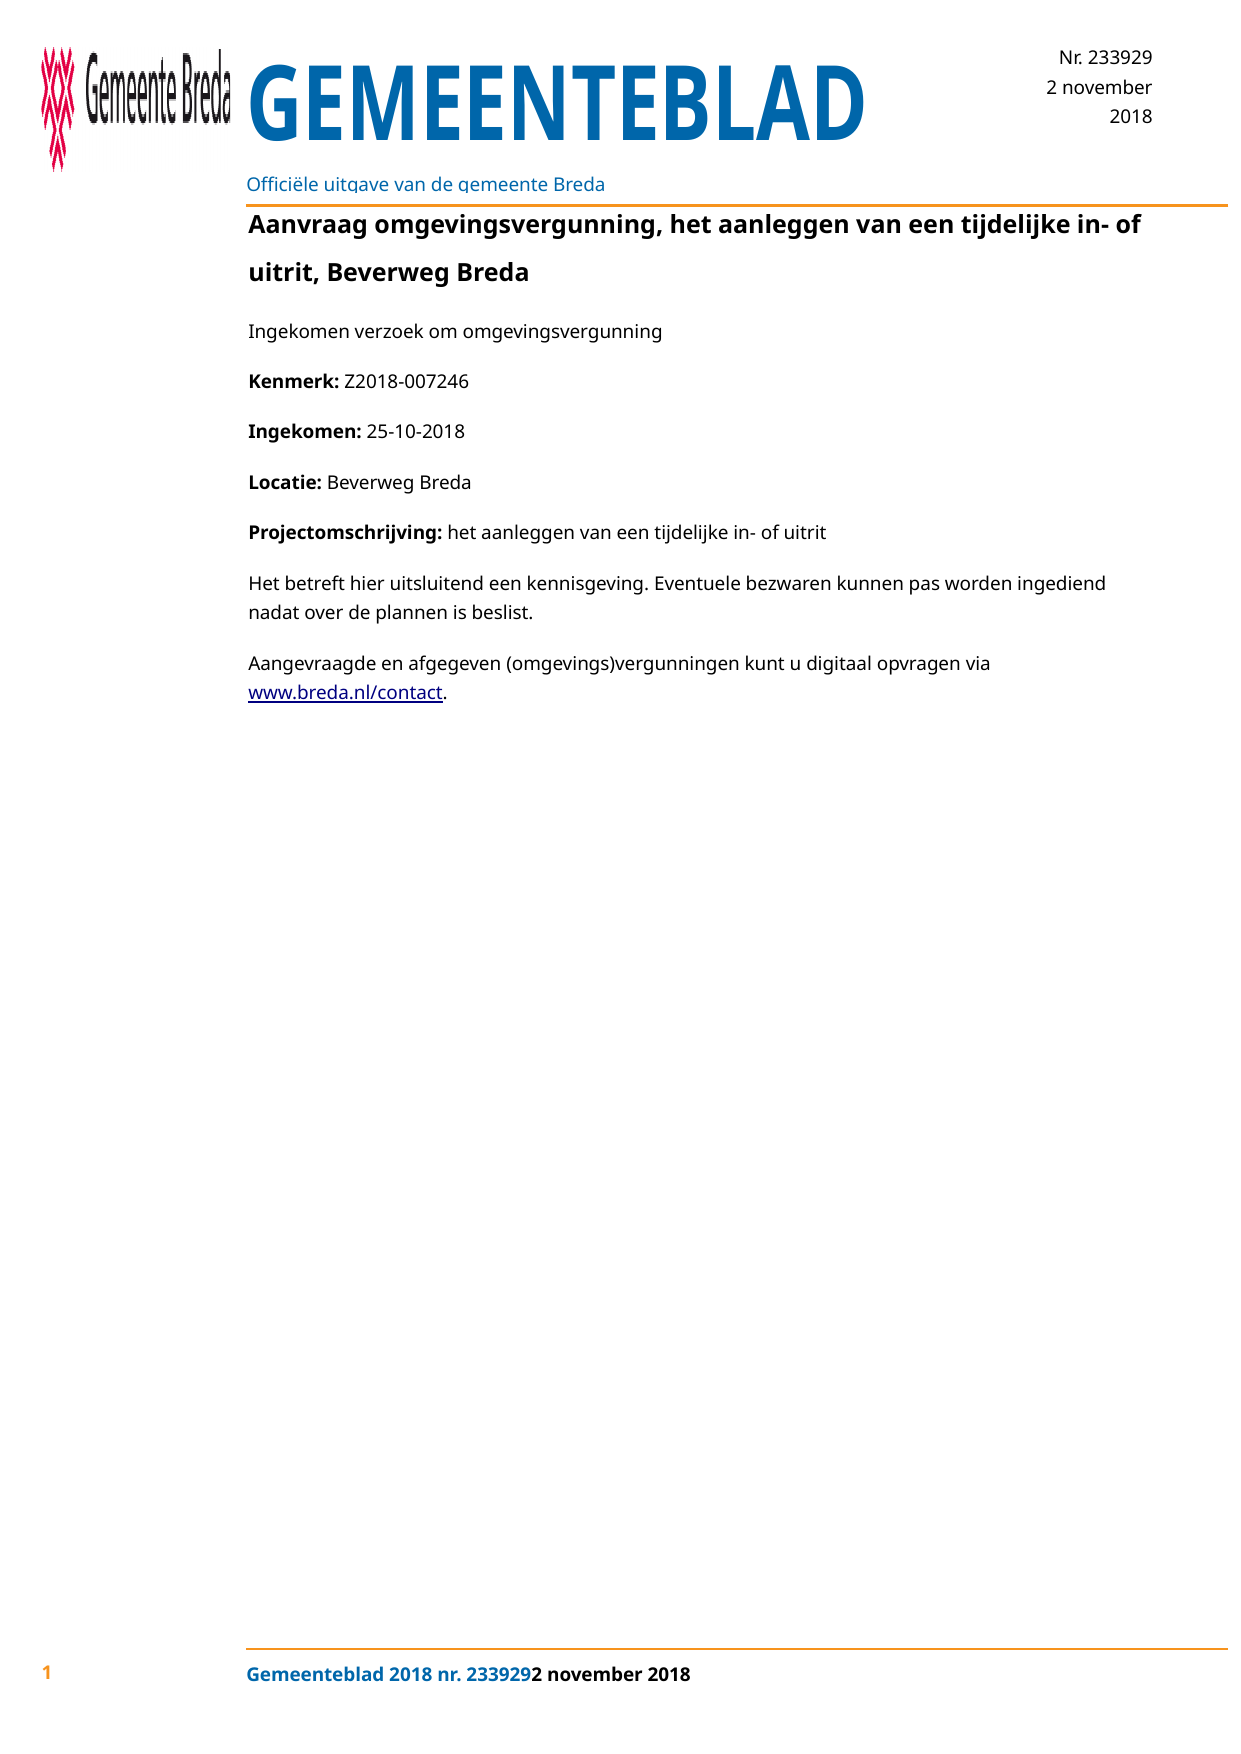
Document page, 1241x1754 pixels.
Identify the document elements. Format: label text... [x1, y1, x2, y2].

text Aangevraagde en afgegeven (omgevings)vergunningen kunt u digitaal opvragen via www.breda.nl/contact. [248, 650, 1152, 705]
picture [41, 47, 231, 172]
text Locatie: Beverweg Breda [248, 469, 1152, 495]
text Projectomschrijving: het aanleggen van een tijdelijke in- of uitrit [248, 519, 1152, 545]
text Ingekomen: 25-10-2018 [248, 419, 1152, 444]
text Kenmerk: Z2018-007246 [248, 368, 1152, 394]
text Het betreft hier uitsluitend een kennisgeving. Eventuele bezwaren kunnen pas worden ingediend nadat over de plannen is beslist. [248, 570, 1152, 625]
text Ingekomen verzoek om omgevingsvergunning [248, 318, 1152, 344]
text Aanvraag omgevingsvergunning, het aanleggen van een tijdelijke in- of uitrit, Beverweg Breda [248, 207, 1152, 288]
